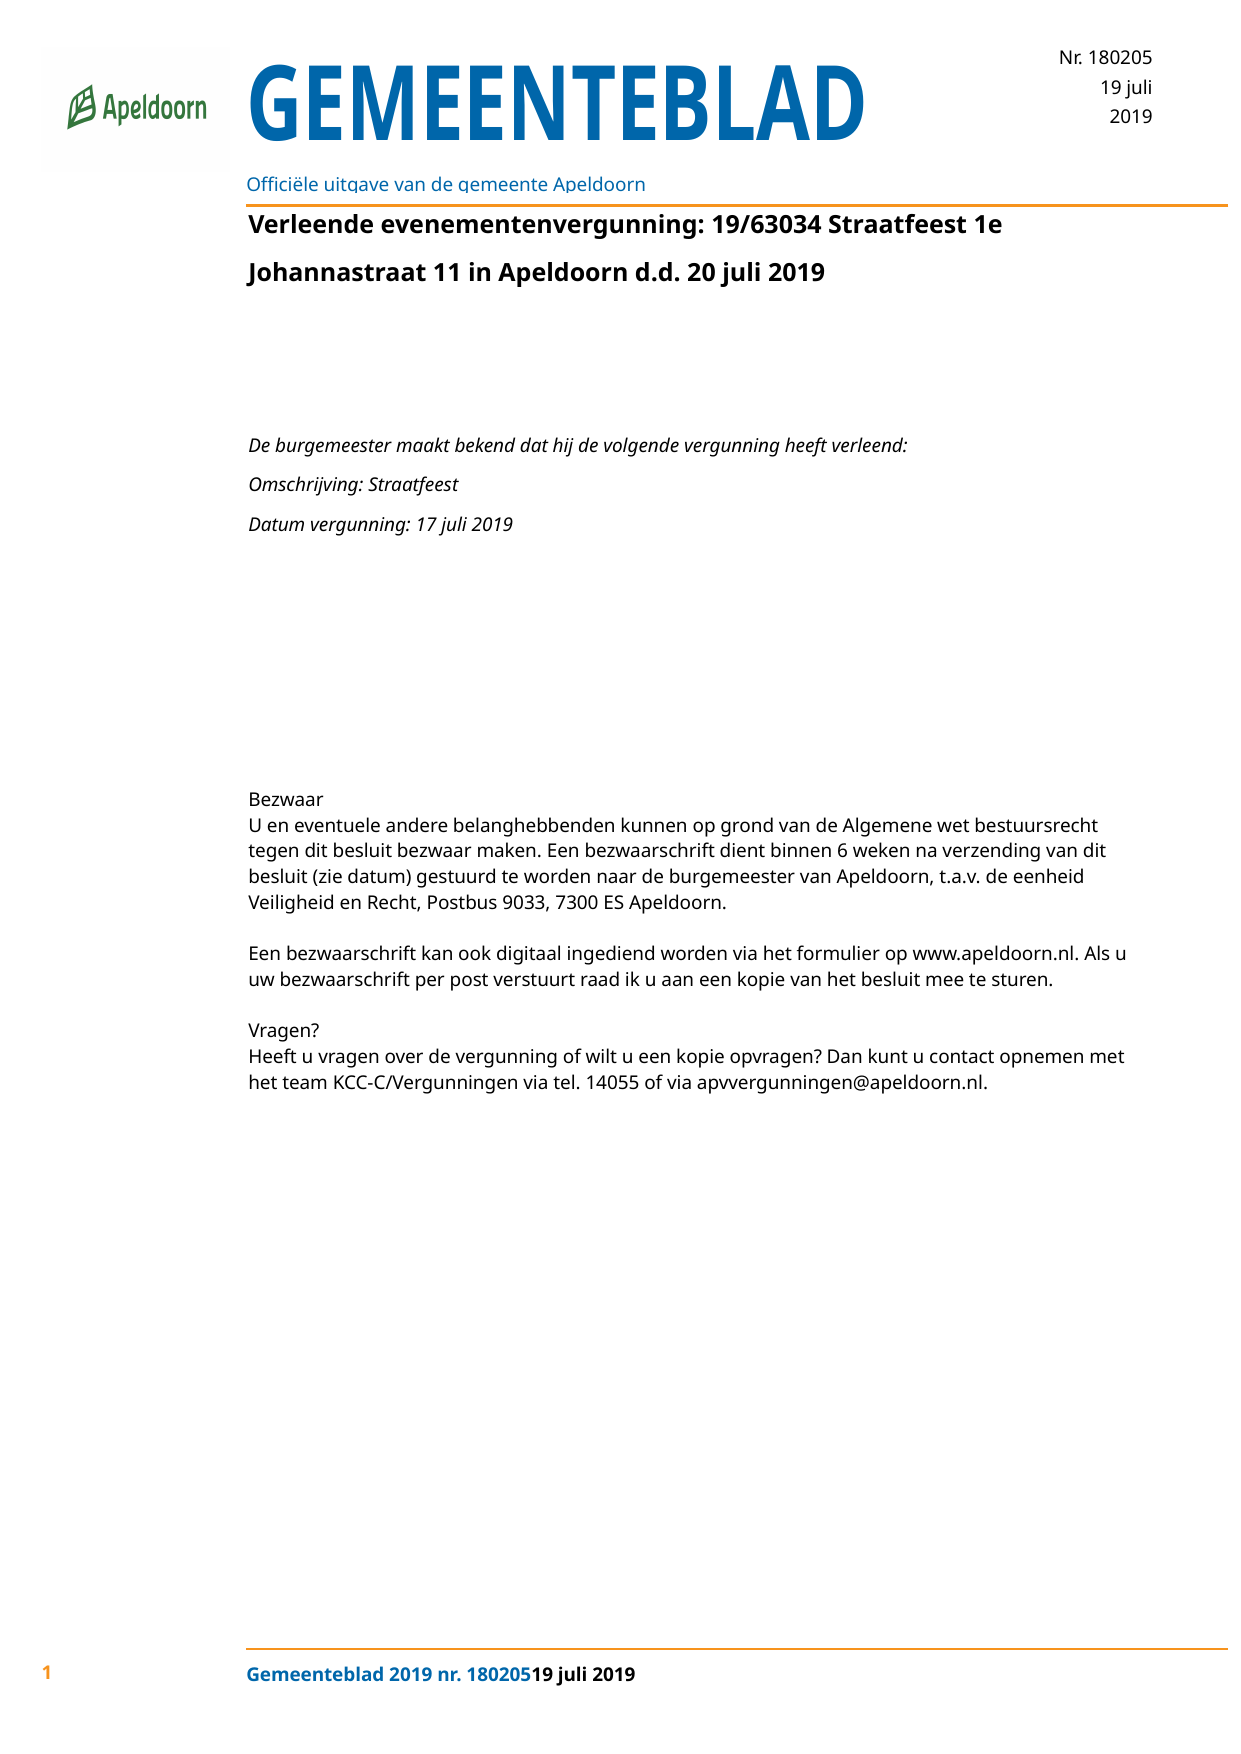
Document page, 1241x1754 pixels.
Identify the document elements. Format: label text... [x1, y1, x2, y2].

text Bezwaar [248, 786, 1152, 812]
text Verleende evenementenvergunning: 19/63034 Straatfeest 1e Johannastraat 11 in Apeldoorn d.d. 20 juli 2019 [248, 207, 1152, 288]
text Datum vergunning: 17 juli 2019 [248, 511, 1152, 537]
text De burgemeester maakt bekend dat hij de volgende vergunning heeft verleend: [248, 432, 1152, 458]
picture [41, 47, 231, 172]
text Omschrijving: Straatfeest [248, 472, 1152, 497]
text Vragen? [248, 1018, 1152, 1043]
text Heeft u vragen over de vergunning of wilt u een kopie opvragen? Dan kunt u contact opnemen met het team KCC-C/Vergunningen via tel. 14055 of via apvvergunningen@apeldoorn.nl. [248, 1043, 1152, 1095]
text Een bezwaarschrift kan ook digitaal ingediend worden via het formulier op www.apeldoorn.nl. Als u uw bezwaarschrift per post verstuurt raad ik u aan een kopie van het besluit mee te sturen. [248, 940, 1152, 992]
text U en eventuele andere belanghebbenden kunnen op grond van de Algemene wet bestuursrecht tegen dit besluit bezwaar maken. Een bezwaarschrift dient binnen 6 weken na verzending van dit besluit (zie datum) gestuurd te worden naar de burgemeester van Apeldoorn, t.a.v. de eenheid Veiligheid en Recht, Postbus 9033, 7300 ES Apeldoorn. [248, 812, 1152, 915]
